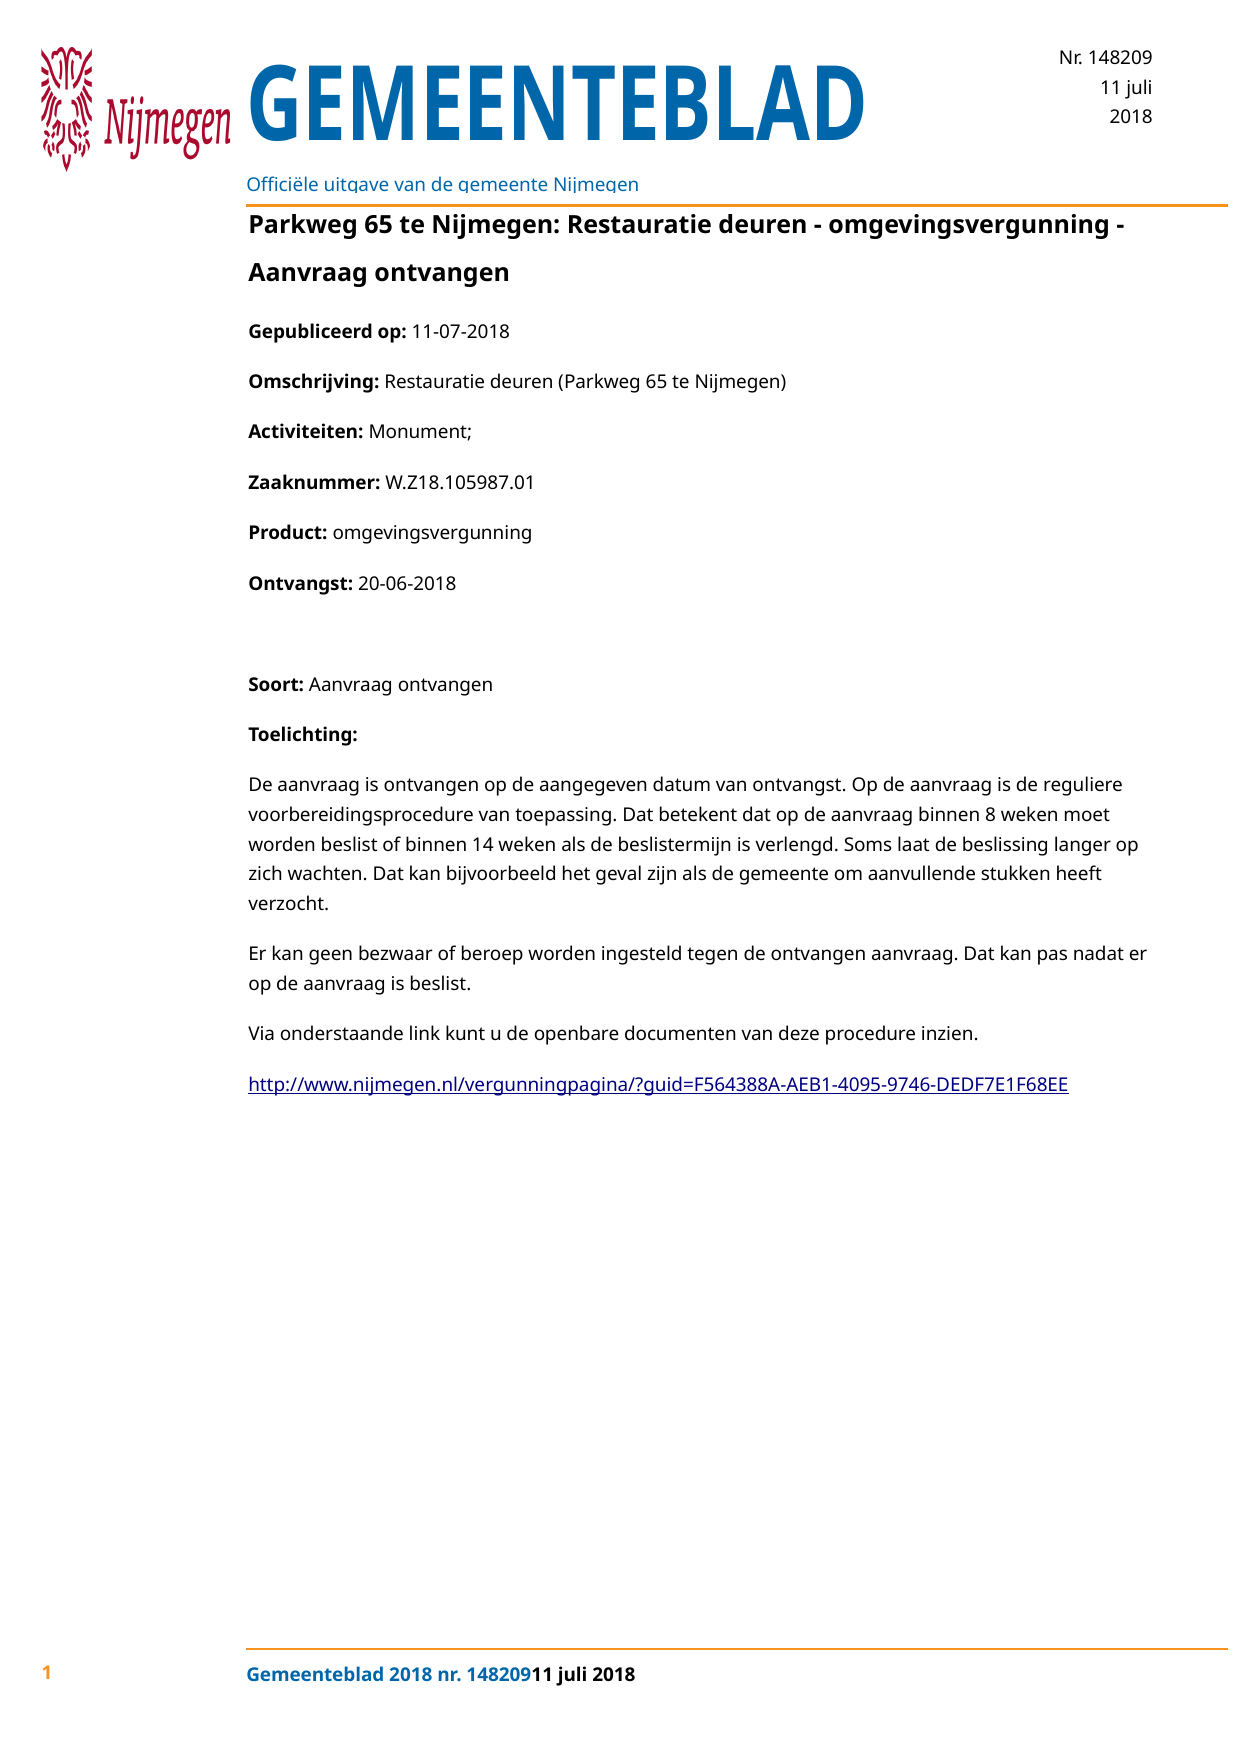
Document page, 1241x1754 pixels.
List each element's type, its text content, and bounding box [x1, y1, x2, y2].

text Toelichting: [248, 721, 1152, 747]
text Er kan geen bezwaar of beroep worden ingesteld tegen de ontvangen aanvraag. Dat kan pas nadat er op de aanvraag is beslist. [248, 940, 1152, 996]
text De aanvraag is ontvangen op de aangegeven datum van ontvangst. Op de aanvraag is de reguliere voorbereidingsprocedure van toepassing. Dat betekent dat op de aanvraag binnen 8 weken moet worden beslist of binnen 14 weken als de beslistermijn is verlengd. Soms laat de beslissing langer op zich wachten. Dat kan bijvoorbeeld het geval zijn als de gemeente om aanvullende stukken heeft verzocht. [248, 772, 1152, 916]
text Via onderstaande link kunt u de openbare documenten van deze procedure inzien. [248, 1020, 1152, 1046]
text Soort: Aanvraag ontvangen [248, 671, 1152, 697]
text http://www.nijmegen.nl/vergunningpagina/?guid=F564388A-AEB1-4095-9746-DEDF7E1F68EE [248, 1071, 1152, 1097]
text Parkweg 65 te Nijmegen: Restauratie deuren - omgevingsvergunning - Aanvraag ontvangen [248, 207, 1152, 288]
picture [41, 47, 231, 172]
text Ontvangst: 20-06-2018 [248, 570, 1152, 596]
text Product: omgevingsvergunning [248, 519, 1152, 545]
text Zaaknummer: W.Z18.105987.01 [248, 469, 1152, 495]
text Activiteiten: Monument; [248, 419, 1152, 444]
text Omschrijving: Restauratie deuren (Parkweg 65 te Nijmegen) [248, 368, 1152, 394]
text Gepubliceerd op: 11-07-2018 [248, 318, 1152, 344]
